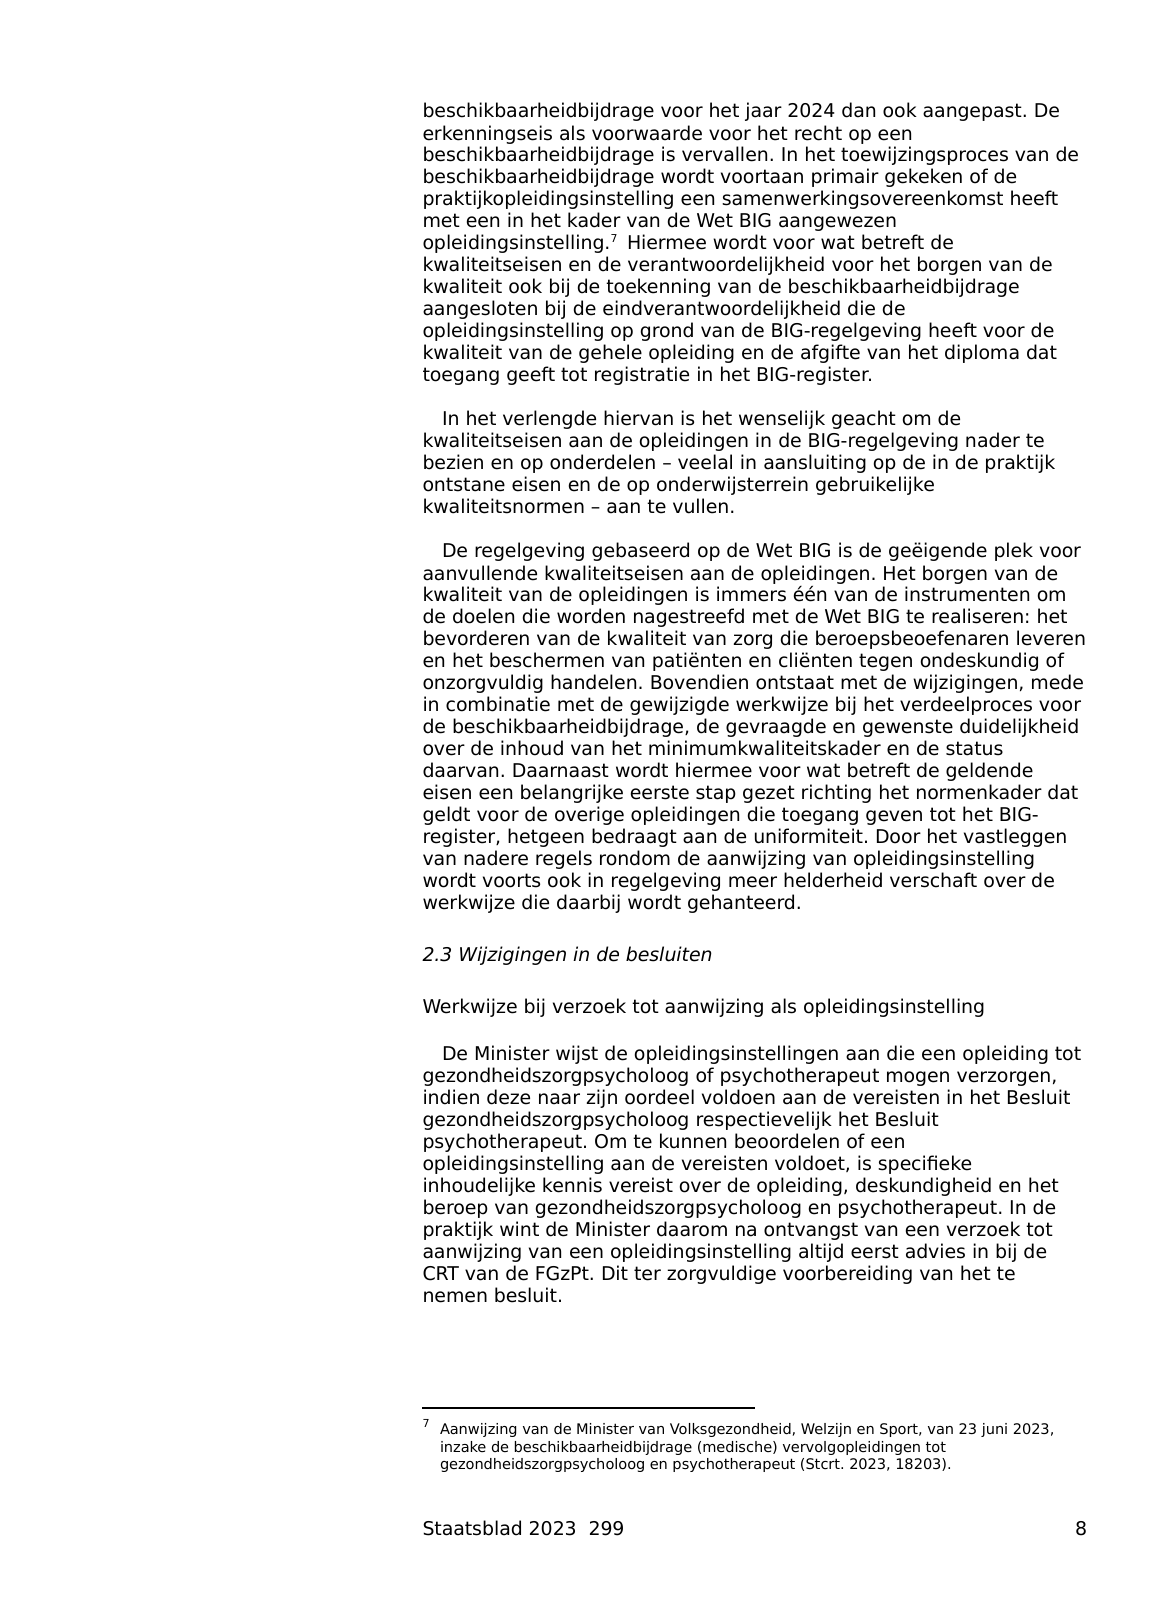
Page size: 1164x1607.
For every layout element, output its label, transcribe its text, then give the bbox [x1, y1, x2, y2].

subtitle 2.3 Wijzigingen in de besluiten [422, 944, 1087, 966]
text beschikbaarheidbijdrage voor het jaar 2024 dan ook aangepast. De erkenningseis als voorwaarde voor het recht op een beschikbaarheidbijdrage is vervallen. In het toewijzingsproces van de beschikbaarheidbijdrage wordt voortaan primair gekeken of de praktijkopleidingsinstelling een samenwerkingsovereenkomst heeft met een in het kader van de Wet BIG aangewezen opleidingsinstelling. Hiermee wordt voor wat betreft de kwaliteitseisen en de verantwoordelijkheid voor het borgen van de kwaliteit ook bij de toekenning van de beschikbaarheidbijdrage aangesloten bij de eindverantwoordelijkheid die de opleidingsinstelling op grond van de BIG-regelgeving heeft voor de kwaliteit van de gehele opleiding en de afgifte van het diploma dat toegang geeft tot registratie in het BIG-register. [422, 100, 1087, 386]
text In het verlengde hiervan is het wenselijk geacht om de kwaliteitseisen aan de opleidingen in de BIG-regelgeving nader te bezien en op onderdelen – veelal in aansluiting op de in de praktijk ontstane eisen en de op onderwijsterrein gebruikelijke kwaliteitsnormen – aan te vullen. [422, 408, 1087, 518]
text Aanwijzing van de Minister van Volksgezondheid, Welzijn en Sport, van 23 juni 2023, inzake de beschikbaarheidbijdrage (medische) vervolgopleidingen tot gezondheidszorgpsycholoog en psychotherapeut (Stcrt. 2023, 18203). [422, 1417, 1087, 1473]
subtitle Werkwijze bij verzoek tot aanwijzing als opleidingsinstelling [422, 996, 1087, 1018]
text De regelgeving gebaseerd op de Wet BIG is de geëigende plek voor aanvullende kwaliteitseisen aan de opleidingen. Het borgen van de kwaliteit van de opleidingen is immers één van de instrumenten om de doelen die worden nagestreefd met de Wet BIG te realiseren: het bevorderen van de kwaliteit van zorg die beroepsbeoefenaren leveren en het beschermen van patiënten en cliënten tegen ondeskundig of onzorgvuldig handelen. Bovendien ontstaat met de wijzigingen, mede in combinatie met de gewijzigde werkwijze bij het verdeelproces voor de beschikbaarheidbijdrage, de gevraagde en gewenste duidelijkheid over de inhoud van het minimumkwaliteitskader en de status daarvan. Daarnaast wordt hiermee voor wat betreft de geldende eisen een belangrijke eerste stap gezet richting het normenkader dat geldt voor de overige opleidingen die toegang geven tot het BIG-register, hetgeen bedraagt aan de uniformiteit. Door het vastleggen van nadere regels rondom de aanwijzing van opleidingsinstelling wordt voorts ook in regelgeving meer helderheid verschaft over de werkwijze die daarbij wordt gehanteerd. [422, 540, 1087, 914]
text De Minister wijst de opleidingsinstellingen aan die een opleiding tot gezondheidszorgpsycholoog of psychotherapeut mogen verzorgen, indien deze naar zijn oordeel voldoen aan de vereisten in het Besluit gezondheidszorgpsycholoog respectievelijk het Besluit psychotherapeut. Om te kunnen beoordelen of een opleidingsinstelling aan de vereisten voldoet, is specifieke inhoudelijke kennis vereist over de opleiding, deskundigheid en het beroep van gezondheidszorgpsycholoog en psychotherapeut. In de praktijk wint de Minister daarom na ontvangst van een verzoek tot aanwijzing van een opleidingsinstelling altijd eerst advies in bij de CRT van de FGzPt. Dit ter zorgvuldige voorbereiding van het te nemen besluit. [422, 1043, 1087, 1307]
